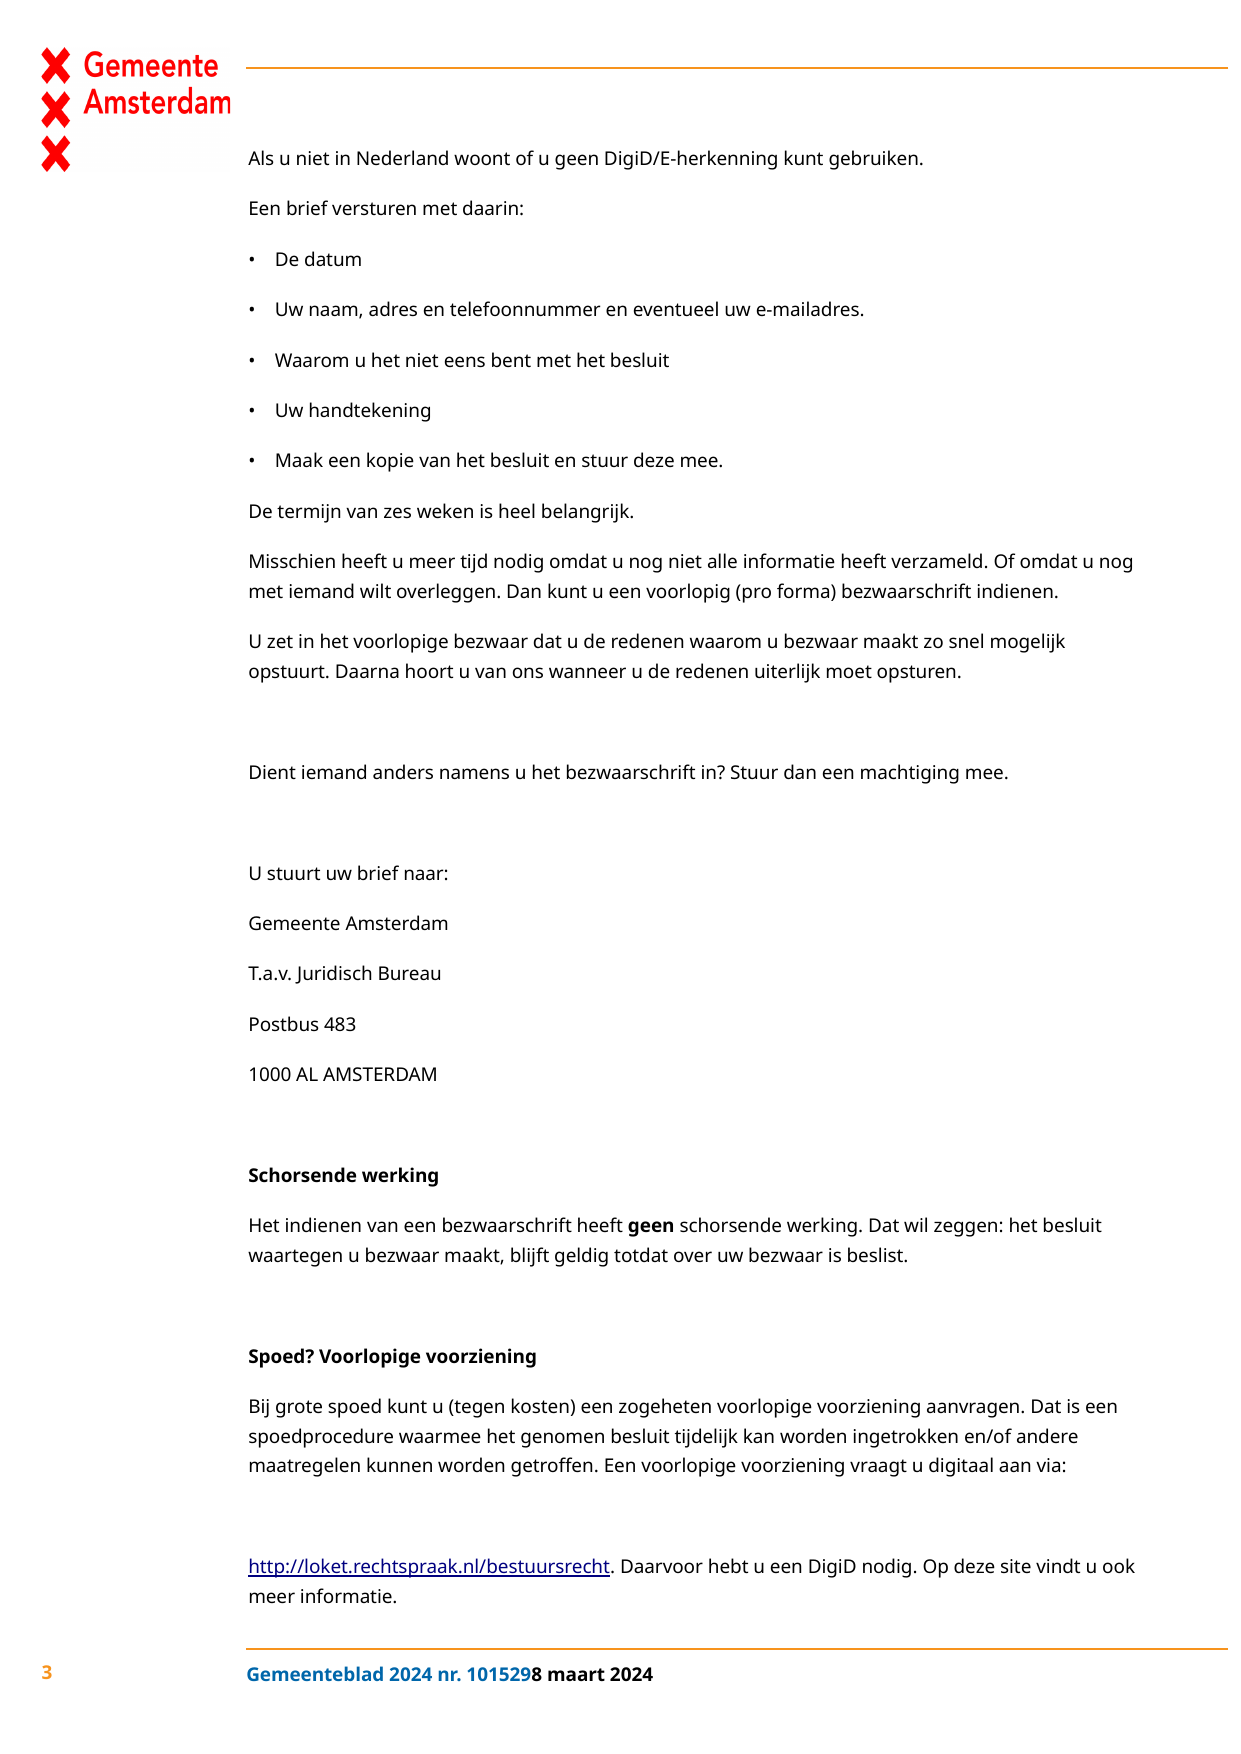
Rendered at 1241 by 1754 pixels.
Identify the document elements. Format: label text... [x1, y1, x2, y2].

text T.a.v. Juridisch Bureau [248, 961, 1152, 986]
text Schorsende werking [248, 1162, 1152, 1188]
text Spoed? Voorlopige voorziening [248, 1343, 1152, 1369]
text Bij grote spoed kunt u (tegen kosten) een zogeheten voorlopige voorziening aanvragen. Dat is een spoedprocedure waarmee het genomen besluit tijdelijk kan worden ingetrokken en/of andere maatregelen kunnen worden getroffen. Een voorlopige voorziening vraagt u digitaal aan via: [248, 1393, 1152, 1478]
text De termijn van zes weken is heel belangrijk. [248, 498, 1152, 524]
text Gemeente Amsterdam [248, 910, 1152, 936]
text • Waarom u het niet eens bent met het besluit [248, 347, 1152, 373]
text 1000 AL AMSTERDAM [248, 1061, 1152, 1087]
text Als u niet in Nederland woont of u geen DigiD/E-herkenning kunt gebruiken. [248, 145, 1152, 171]
text Het indienen van een bezwaarschrift heeft geen schorsende werking. Dat wil zeggen: het besluit waartegen u bezwaar maakt, blijft geldig totdat over uw bezwaar is beslist. [248, 1213, 1152, 1268]
text Dient iemand anders namens u het bezwaarschrift in? Stuur dan een machtiging mee. [248, 759, 1152, 785]
text http://loket.rechtspraak.nl/bestuursrecht. Daarvoor hebt u een DigiD nodig. Op deze site vindt u ook meer informatie. [248, 1553, 1152, 1609]
text Postbus 483 [248, 1011, 1152, 1037]
text U stuurt uw brief naar: [248, 860, 1152, 886]
text • Uw handtekening [248, 397, 1152, 423]
text Misschien heeft u meer tijd nodig omdat u nog niet alle informatie heeft verzameld. Of omdat u nog met iemand wilt overleggen. Dan kunt u een voorlopig (pro forma) bezwaarschrift indienen. [248, 548, 1152, 604]
text Een brief versturen met daarin: [248, 196, 1152, 221]
picture [41, 47, 231, 172]
text • De datum [248, 246, 1152, 272]
text U zet in het voorlopige bezwaar dat u de redenen waarom u bezwaar maakt zo snel mogelijk opstuurt. Daarna hoort u van ons wanneer u de redenen uiterlijk moet opsturen. [248, 628, 1152, 684]
text • Maak een kopie van het besluit en stuur deze mee. [248, 448, 1152, 473]
text • Uw naam, adres en telefoonnummer en eventueel uw e-mailadres. [248, 296, 1152, 322]
